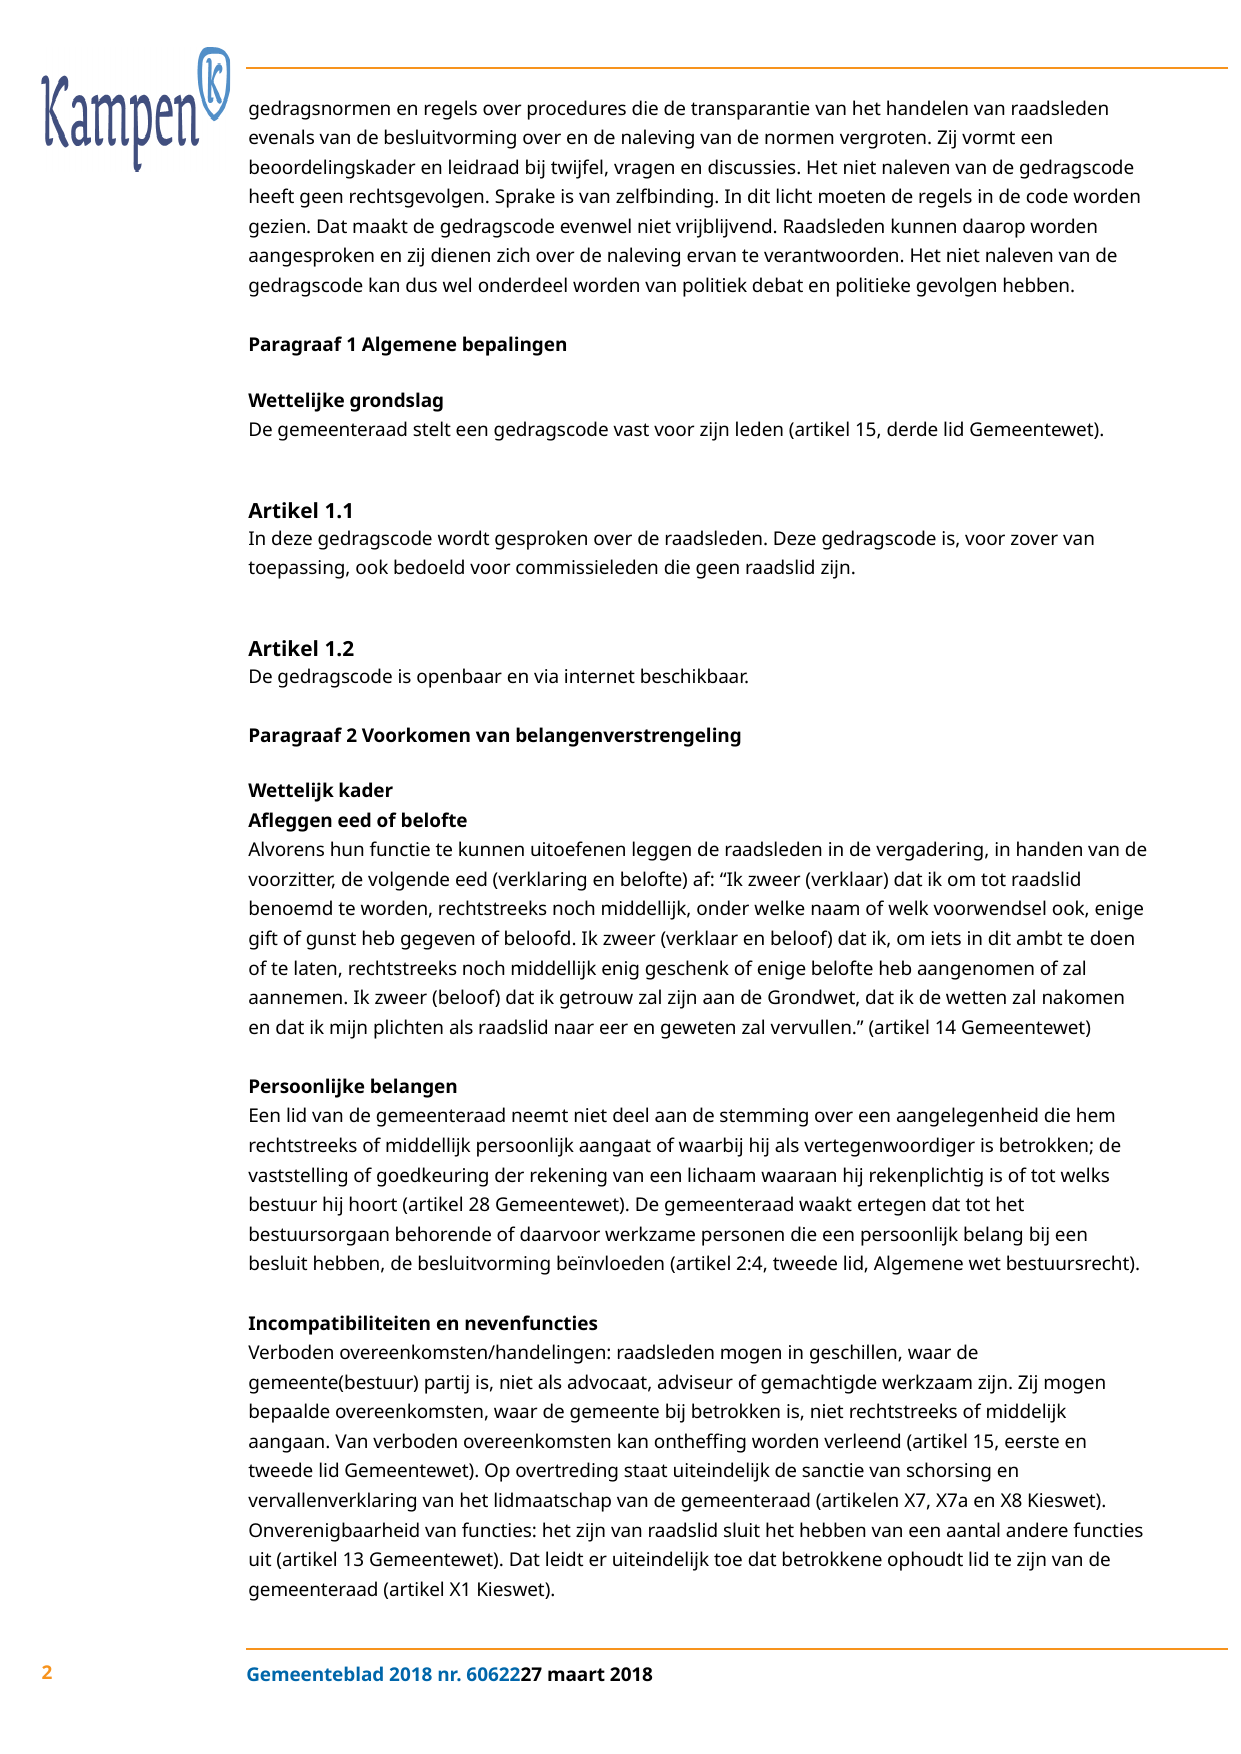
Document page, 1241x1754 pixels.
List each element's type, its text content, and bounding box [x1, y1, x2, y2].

text Wettelijke grondslag [248, 387, 1152, 412]
text Afleggen eed of belofte [248, 807, 1152, 833]
text Persoonlijke belangen [248, 1073, 1152, 1099]
text gedragsnormen en regels over procedures die de transparantie van het handelen van raadsleden evenals van de besluitvorming over en de naleving van de normen vergroten. Zij vormt een beoordelingskader en leidraad bij twijfel, vragen en discussies. Het niet naleven van de gedragscode heeft geen rechtsgevolgen. Sprake is van zelfbinding. In dit licht moeten de regels in de code worden gezien. Dat maakt de gedragscode evenwel niet vrijblijvend. Raadsleden kunnen daarop worden aangesproken en zij dienen zich over de naleving ervan te verantwoorden. Het niet naleven van de gedragscode kan dus wel onderdeel worden van politiek debat en politieke gevolgen hebben. [248, 95, 1152, 298]
text Artikel 1.1 [248, 496, 1152, 525]
text Paragraaf 1 Algemene bepalingen [248, 331, 1152, 357]
text In deze gedragscode wordt gesproken over de raadsleden. Deze gedragscode is, voor zover van toepassing, ook bedoeld voor commissieleden die geen raadslid zijn. [248, 525, 1152, 580]
text Onverenigbaarheid van functies: het zijn van raadslid sluit het hebben van een aantal andere functies uit (artikel 13 Gemeentewet). Dat leidt er uiteindelijk toe dat betrokkene ophoudt lid te zijn van de gemeenteraad (artikel X1 Kieswet). [248, 1517, 1152, 1602]
text De gemeenteraad stelt een gedragscode vast voor zijn leden (artikel 15, derde lid Gemeentewet). [248, 416, 1152, 442]
text De gedragscode is openbaar en via internet beschikbaar. [248, 663, 1152, 688]
text Alvorens hun functie te kunnen uitoefenen leggen de raadsleden in de vergadering, in handen van de voorzitter, de volgende eed (verklaring en belofte) af: “Ik zweer (verklaar) dat ik om tot raadslid benoemd te worden, rechtstreeks noch middellijk, onder welke naam of welk voorwendsel ook, enige gift of gunst heb gegeven of beloofd. Ik zweer (verklaar en beloof) dat ik, om iets in dit ambt te doen of te laten, rechtstreeks noch middellijk enig geschenk of enige belofte heb aangenomen of zal aannemen. Ik zweer (beloof) dat ik getrouw zal zijn aan de Grondwet, dat ik de wetten zal nakomen en dat ik mijn plichten als raadslid naar eer en geweten zal vervullen.” (artikel 14 Gemeentewet) [248, 836, 1152, 1040]
text Een lid van de gemeenteraad neemt niet deel aan de stemming over een aangelegenheid die hem rechtstreeks of middellijk persoonlijk aangaat of waarbij hij als vertegenwoordiger is betrokken; de vaststelling of goedkeuring der rekening van een lichaam waaraan hij rekenplichtig is of tot welks bestuur hij hoort (artikel 28 Gemeentewet). De gemeenteraad waakt ertegen dat tot het bestuursorgaan behorende of daarvoor werkzame personen die een persoonlijk belang bij een besluit hebben, de besluitvorming beïnvloeden (artikel 2:4, tweede lid, Algemene wet bestuursrecht). [248, 1103, 1152, 1276]
text Artikel 1.2 [248, 634, 1152, 663]
text Wettelijk kader [248, 777, 1152, 803]
text Paragraaf 2 Voorkomen van belangenverstrengeling [248, 722, 1152, 748]
text Incompatibiliteiten en nevenfuncties [248, 1310, 1152, 1336]
text Verboden overeenkomsten/handelingen: raadsleden mogen in geschillen, waar de gemeente(bestuur) partij is, niet als advocaat, adviseur of gemachtigde werkzaam zijn. Zij mogen bepaalde overeenkomsten, waar de gemeente bij betrokken is, niet rechtstreeks of middelijk aangaan. Van verboden overeenkomsten kan ontheffing worden verleend (artikel 15, eerste en tweede lid Gemeentewet). Op overtreding staat uiteindelijk de sanctie van schorsing en vervallenverklaring van het lidmaatschap van de gemeenteraad (artikelen X7, X7a en X8 Kieswet). [248, 1339, 1152, 1513]
picture [41, 47, 231, 172]
